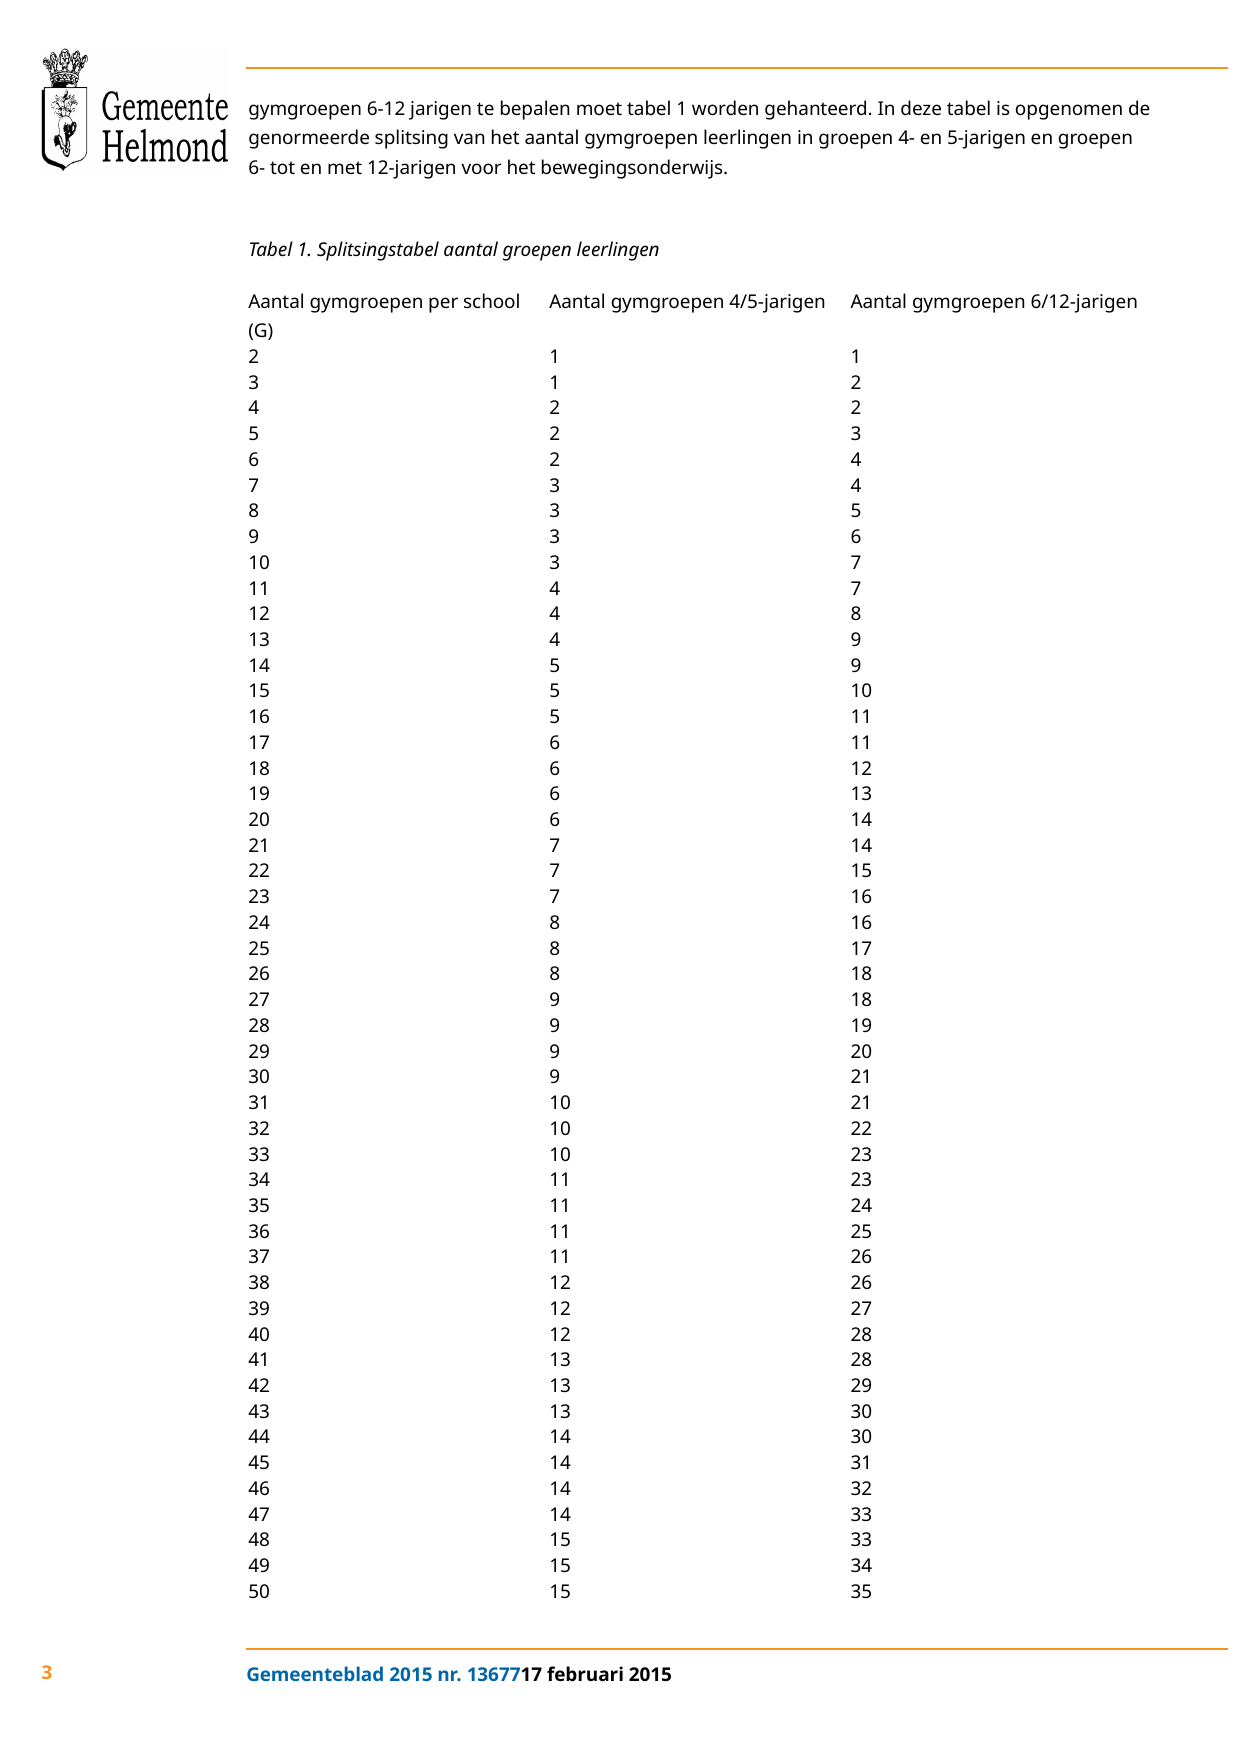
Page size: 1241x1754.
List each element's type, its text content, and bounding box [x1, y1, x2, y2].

table_cell 4 [549, 575, 850, 600]
table_cell 31 [850, 1450, 1152, 1475]
table_cell 15 [850, 858, 1152, 883]
table_cell 22 [850, 1115, 1152, 1141]
table_cell 11 [850, 703, 1152, 729]
table_cell 8 [549, 909, 850, 935]
table_cell 6 [248, 446, 549, 472]
table_cell 11 [850, 729, 1152, 755]
table_cell 35 [248, 1192, 549, 1218]
table_cell 4 [850, 472, 1152, 497]
table_cell 3 [248, 369, 549, 394]
table_cell 10 [850, 678, 1152, 703]
table_cell 38 [248, 1269, 549, 1295]
table_cell 11 [248, 575, 549, 600]
table_cell 12 [248, 600, 549, 626]
table_cell 7 [248, 472, 549, 497]
table_cell 1 [549, 343, 850, 369]
table_cell 4 [549, 626, 850, 652]
table_cell 7 [850, 549, 1152, 575]
table_cell 32 [248, 1115, 549, 1141]
table_cell 40 [248, 1321, 549, 1347]
table_cell 28 [850, 1347, 1152, 1372]
table_cell 21 [850, 1064, 1152, 1089]
table_cell 24 [248, 909, 549, 935]
table_cell 8 [549, 935, 850, 961]
table_cell 7 [850, 575, 1152, 600]
table_cell 29 [850, 1372, 1152, 1398]
table_header Aantal gymgroepen per school (G) [248, 288, 549, 343]
table_cell 33 [850, 1527, 1152, 1552]
table_cell 47 [248, 1501, 549, 1527]
table_cell 9 [850, 652, 1152, 678]
table_cell 41 [248, 1347, 549, 1372]
table_cell 10 [549, 1115, 850, 1141]
table_cell 26 [850, 1269, 1152, 1295]
table_cell 6 [549, 781, 850, 806]
table_cell 15 [549, 1578, 850, 1604]
table_cell 31 [248, 1089, 549, 1115]
table_cell 33 [248, 1141, 549, 1166]
table_header Aantal gymgroepen 6/12-jarigen [850, 288, 1152, 343]
table_cell 34 [850, 1553, 1152, 1578]
text gymgroepen 6-12 jarigen te bepalen moet tabel 1 worden gehanteerd. In deze tabel is opgenomen de genormeerde splitsing van het aantal gymgroepen leerlingen in groepen 4- en 5-jarigen en groepen 6- tot en met 12-jarigen voor het bewegingsonderwijs. [248, 95, 1152, 180]
table_cell 13 [549, 1372, 850, 1398]
table_cell 23 [850, 1141, 1152, 1166]
table_cell 16 [850, 884, 1152, 909]
table_cell 15 [549, 1527, 850, 1552]
text Tabel 1. Splitsingstabel aantal groepen leerlingen [248, 236, 1152, 262]
table_cell 5 [549, 678, 850, 703]
table_cell 25 [850, 1218, 1152, 1244]
table_cell 48 [248, 1527, 549, 1552]
table_cell 30 [248, 1064, 549, 1089]
table_cell 11 [549, 1244, 850, 1269]
table_cell 28 [850, 1321, 1152, 1347]
table_cell 44 [248, 1424, 549, 1449]
table_cell 21 [850, 1089, 1152, 1115]
table_cell 3 [549, 523, 850, 549]
table_header Aantal gymgroepen 4/5-jarigen [549, 288, 850, 343]
table_cell 1 [850, 343, 1152, 369]
table_cell 5 [549, 652, 850, 678]
table_cell 5 [549, 703, 850, 729]
table_cell 12 [549, 1295, 850, 1321]
table_cell 5 [248, 420, 549, 446]
table_cell 7 [549, 858, 850, 883]
table_cell 3 [549, 498, 850, 523]
table_cell 5 [850, 498, 1152, 523]
table_cell 11 [549, 1166, 850, 1192]
table_cell 9 [549, 1038, 850, 1063]
table_cell 42 [248, 1372, 549, 1398]
table_cell 33 [850, 1501, 1152, 1527]
table_cell 20 [248, 806, 549, 832]
table_cell 4 [248, 395, 549, 420]
table_cell 9 [549, 1064, 850, 1089]
table_cell 9 [549, 986, 850, 1012]
table_cell 16 [850, 909, 1152, 935]
table_cell 13 [549, 1398, 850, 1424]
table_cell 26 [248, 961, 549, 986]
table_cell 18 [248, 755, 549, 781]
table_cell 6 [549, 806, 850, 832]
table_cell 11 [549, 1192, 850, 1218]
table_cell 6 [850, 523, 1152, 549]
table_cell 39 [248, 1295, 549, 1321]
table_cell 7 [549, 884, 850, 909]
table_cell 6 [549, 729, 850, 755]
table_cell 12 [549, 1321, 850, 1347]
table_cell 43 [248, 1398, 549, 1424]
table_cell 14 [549, 1450, 850, 1475]
table_cell 25 [248, 935, 549, 961]
table_cell 23 [850, 1166, 1152, 1192]
table_cell 34 [248, 1166, 549, 1192]
table_cell 10 [549, 1089, 850, 1115]
table_cell 26 [850, 1244, 1152, 1269]
table_cell 9 [850, 626, 1152, 652]
table_cell 24 [850, 1192, 1152, 1218]
table_cell 27 [850, 1295, 1152, 1321]
table_cell 3 [549, 472, 850, 497]
table_cell 2 [549, 395, 850, 420]
table_cell 9 [248, 523, 549, 549]
table_cell 6 [549, 755, 850, 781]
table_cell 2 [248, 343, 549, 369]
table_cell 13 [248, 626, 549, 652]
table_cell 15 [549, 1553, 850, 1578]
table_cell 8 [850, 600, 1152, 626]
table_cell 14 [549, 1475, 850, 1501]
table_cell 17 [850, 935, 1152, 961]
picture [41, 47, 231, 172]
table_cell 4 [549, 600, 850, 626]
table_cell 10 [248, 549, 549, 575]
table_cell 18 [850, 961, 1152, 986]
table_cell 36 [248, 1218, 549, 1244]
table_cell 49 [248, 1553, 549, 1578]
table_cell 18 [850, 986, 1152, 1012]
table_cell 22 [248, 858, 549, 883]
table_cell 11 [549, 1218, 850, 1244]
table_cell 19 [850, 1012, 1152, 1038]
table_cell 14 [850, 806, 1152, 832]
table_cell 21 [248, 832, 549, 858]
table_cell 15 [248, 678, 549, 703]
table_cell 45 [248, 1450, 549, 1475]
table_cell 35 [850, 1578, 1152, 1604]
table_cell 32 [850, 1475, 1152, 1501]
table_cell 20 [850, 1038, 1152, 1063]
table_cell 4 [850, 446, 1152, 472]
table_cell 3 [850, 420, 1152, 446]
table_cell 23 [248, 884, 549, 909]
table_cell 9 [549, 1012, 850, 1038]
table_cell 27 [248, 986, 549, 1012]
table_cell 17 [248, 729, 549, 755]
table_cell 30 [850, 1424, 1152, 1449]
table_cell 12 [850, 755, 1152, 781]
table_cell 8 [549, 961, 850, 986]
table_cell 37 [248, 1244, 549, 1269]
table_cell 16 [248, 703, 549, 729]
table_cell 7 [549, 832, 850, 858]
table_cell 1 [549, 369, 850, 394]
table_cell 14 [549, 1501, 850, 1527]
table_cell 19 [248, 781, 549, 806]
table_cell 14 [850, 832, 1152, 858]
table_cell 10 [549, 1141, 850, 1166]
table_cell 8 [248, 498, 549, 523]
table_cell 12 [549, 1269, 850, 1295]
table_cell 13 [850, 781, 1152, 806]
table_cell 14 [248, 652, 549, 678]
table_cell 3 [549, 549, 850, 575]
table_cell 2 [549, 420, 850, 446]
table_cell 28 [248, 1012, 549, 1038]
table_cell 46 [248, 1475, 549, 1501]
table_cell 2 [850, 395, 1152, 420]
table_cell 2 [549, 446, 850, 472]
table_cell 14 [549, 1424, 850, 1449]
table_cell 13 [549, 1347, 850, 1372]
table_cell 29 [248, 1038, 549, 1063]
table_cell 30 [850, 1398, 1152, 1424]
table_cell 50 [248, 1578, 549, 1604]
table_cell 2 [850, 369, 1152, 394]
